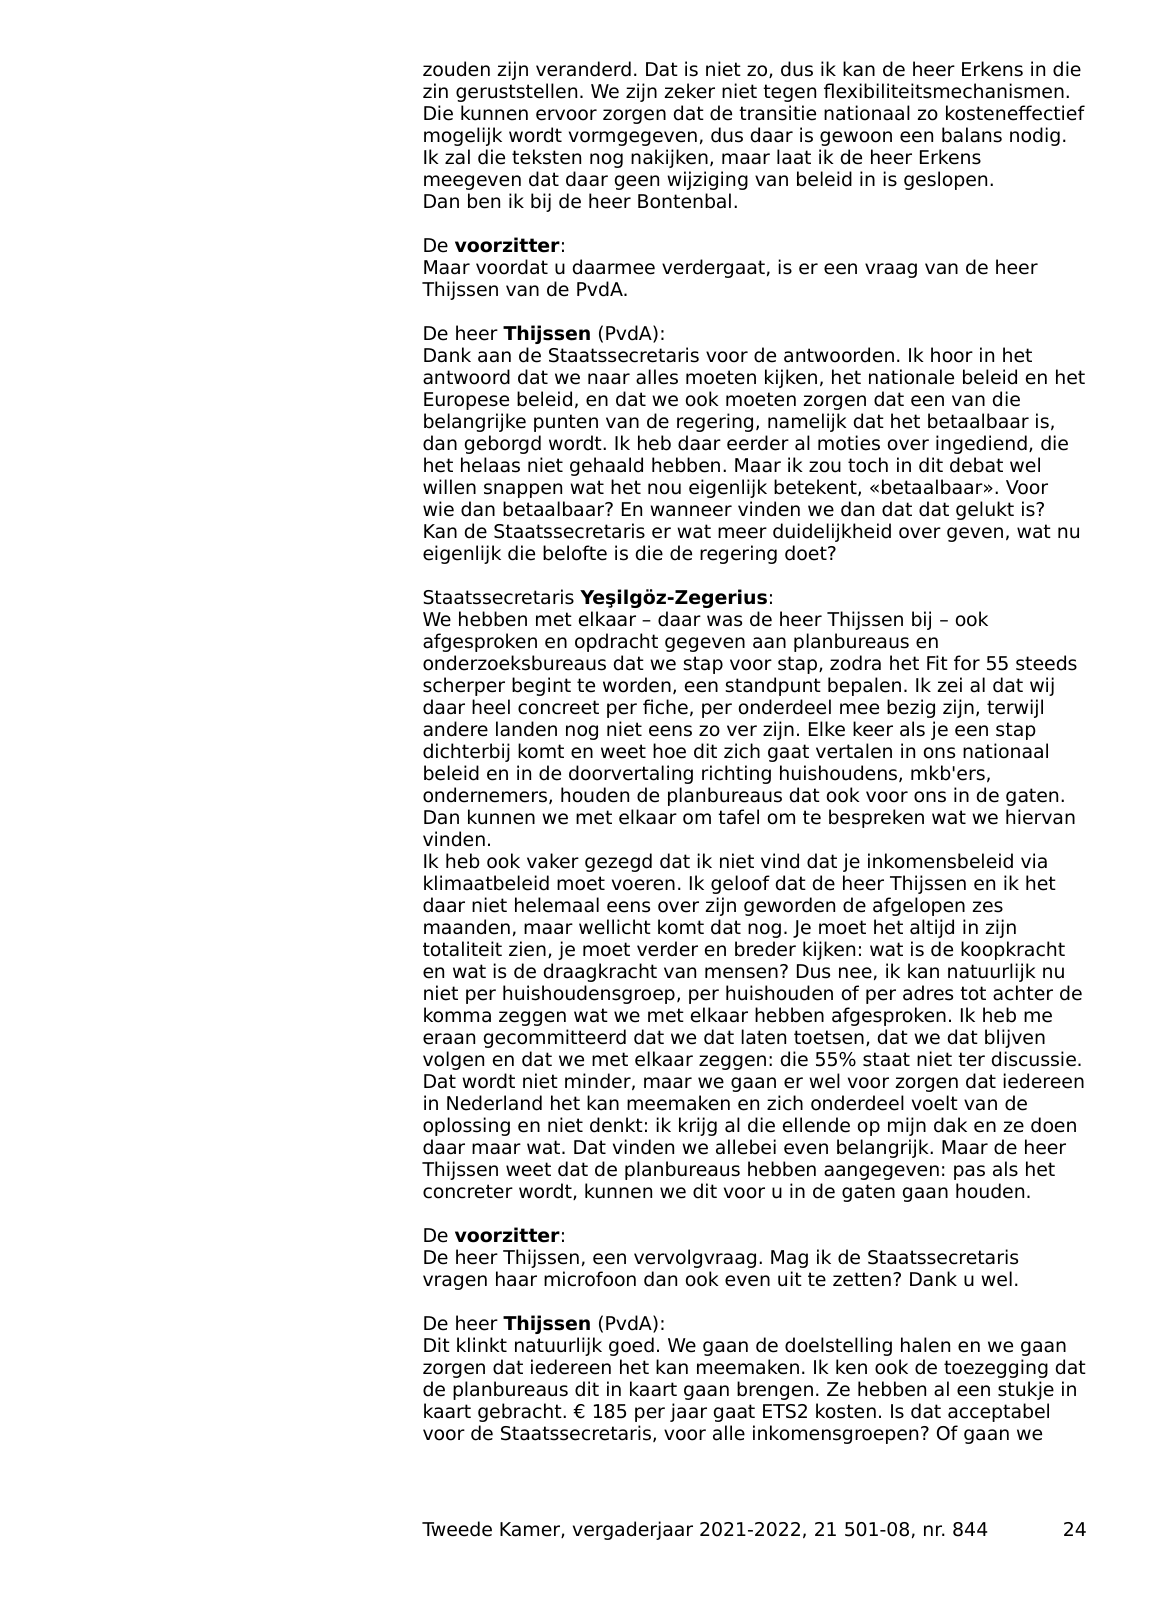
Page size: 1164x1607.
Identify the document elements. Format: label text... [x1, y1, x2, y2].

text De heer Thijssen (PvdA): [422, 323, 1087, 345]
text De voorzitter: [422, 235, 1087, 257]
text Ik heb ook vaker gezegd dat ik niet vind dat je inkomensbeleid via klimaatbeleid moet voeren. Ik geloof dat de heer Thijssen en ik het daar niet helemaal eens over zijn geworden de afgelopen zes maanden, maar wellicht komt dat nog. Je moet het altijd in zijn totaliteit zien, je moet verder en breder kijken: wat is de koopkracht en wat is de draagkracht van mensen? Dus nee, ik kan natuurlijk nu niet per huishoudensgroep, per huishouden of per adres tot achter de komma zeggen wat we met elkaar hebben afgesproken. Ik heb me eraan gecommitteerd dat we dat laten toetsen, dat we dat blijven volgen en dat we met elkaar zeggen: die 55% staat niet ter discussie. Dat wordt niet minder, maar we gaan er wel voor zorgen dat iedereen in Nederland het kan meemaken en zich onderdeel voelt van de oplossing en niet denkt: ik krijg al die ellende op mijn dak en ze doen daar maar wat. Dat vinden we allebei even belangrijk. Maar de heer Thijssen weet dat de planbureaus hebben aangegeven: pas als het concreter wordt, kunnen we dit voor u in de gaten gaan houden. [422, 851, 1087, 1203]
text De heer Thijssen, een vervolgvraag. Mag ik de Staatssecretaris vragen haar microfoon dan ook even uit te zetten? Dank u wel. [422, 1247, 1087, 1291]
text Dan ben ik bij de heer Bontenbal. [422, 191, 1087, 213]
text Dank aan de Staatssecretaris voor de antwoorden. Ik hoor in het antwoord dat we naar alles moeten kijken, het nationale beleid en het Europese beleid, en dat we ook moeten zorgen dat een van die belangrijke punten van de regering, namelijk dat het betaalbaar is, dan geborgd wordt. Ik heb daar eerder al moties over ingediend, die het helaas niet gehaald hebben. Maar ik zou toch in dit debat wel willen snappen wat het nou eigenlijk betekent, «betaalbaar». Voor wie dan betaalbaar? En wanneer vinden we dan dat dat gelukt is? Kan de Staatssecretaris er wat meer duidelijkheid over geven, wat nu eigenlijk die belofte is die de regering doet? [422, 345, 1087, 565]
text We hebben met elkaar – daar was de heer Thijssen bij – ook afgesproken en opdracht gegeven aan planbureaus en onderzoeksbureaus dat we stap voor stap, zodra het Fit for 55 steeds scherper begint te worden, een standpunt bepalen. Ik zei al dat wij daar heel concreet per fiche, per onderdeel mee bezig zijn, terwijl andere landen nog niet eens zo ver zijn. Elke keer als je een stap dichterbij komt en weet hoe dit zich gaat vertalen in ons nationaal beleid en in de doorvertaling richting huishoudens, mkb'ers, ondernemers, houden de planbureaus dat ook voor ons in de gaten. Dan kunnen we met elkaar om tafel om te bespreken wat we hiervan vinden. [422, 609, 1087, 851]
text De voorzitter: [422, 1225, 1087, 1247]
text Dit klinkt natuurlijk goed. We gaan de doelstelling halen en we gaan zorgen dat iedereen het kan meemaken. Ik ken ook de toezegging dat de planbureaus dit in kaart gaan brengen. Ze hebben al een stukje in kaart gebracht. € 185 per jaar gaat ETS2 kosten. Is dat acceptabel voor de Staatssecretaris, voor alle inkomensgroepen? Of gaan we [422, 1335, 1087, 1445]
text De heer Thijssen (PvdA): [422, 1313, 1087, 1335]
text zouden zijn veranderd. Dat is niet zo, dus ik kan de heer Erkens in die zin geruststellen. We zijn zeker niet tegen flexibiliteitsmechanismen. Die kunnen ervoor zorgen dat de transitie nationaal zo kosteneffectief mogelijk wordt vormgegeven, dus daar is gewoon een balans nodig. Ik zal die teksten nog nakijken, maar laat ik de heer Erkens meegeven dat daar geen wijziging van beleid in is geslopen. [422, 59, 1087, 191]
text Staatssecretaris Yeşilgöz-Zegerius: [422, 587, 1087, 609]
text Maar voordat u daarmee verdergaat, is er een vraag van de heer Thijssen van de PvdA. [422, 257, 1087, 301]
